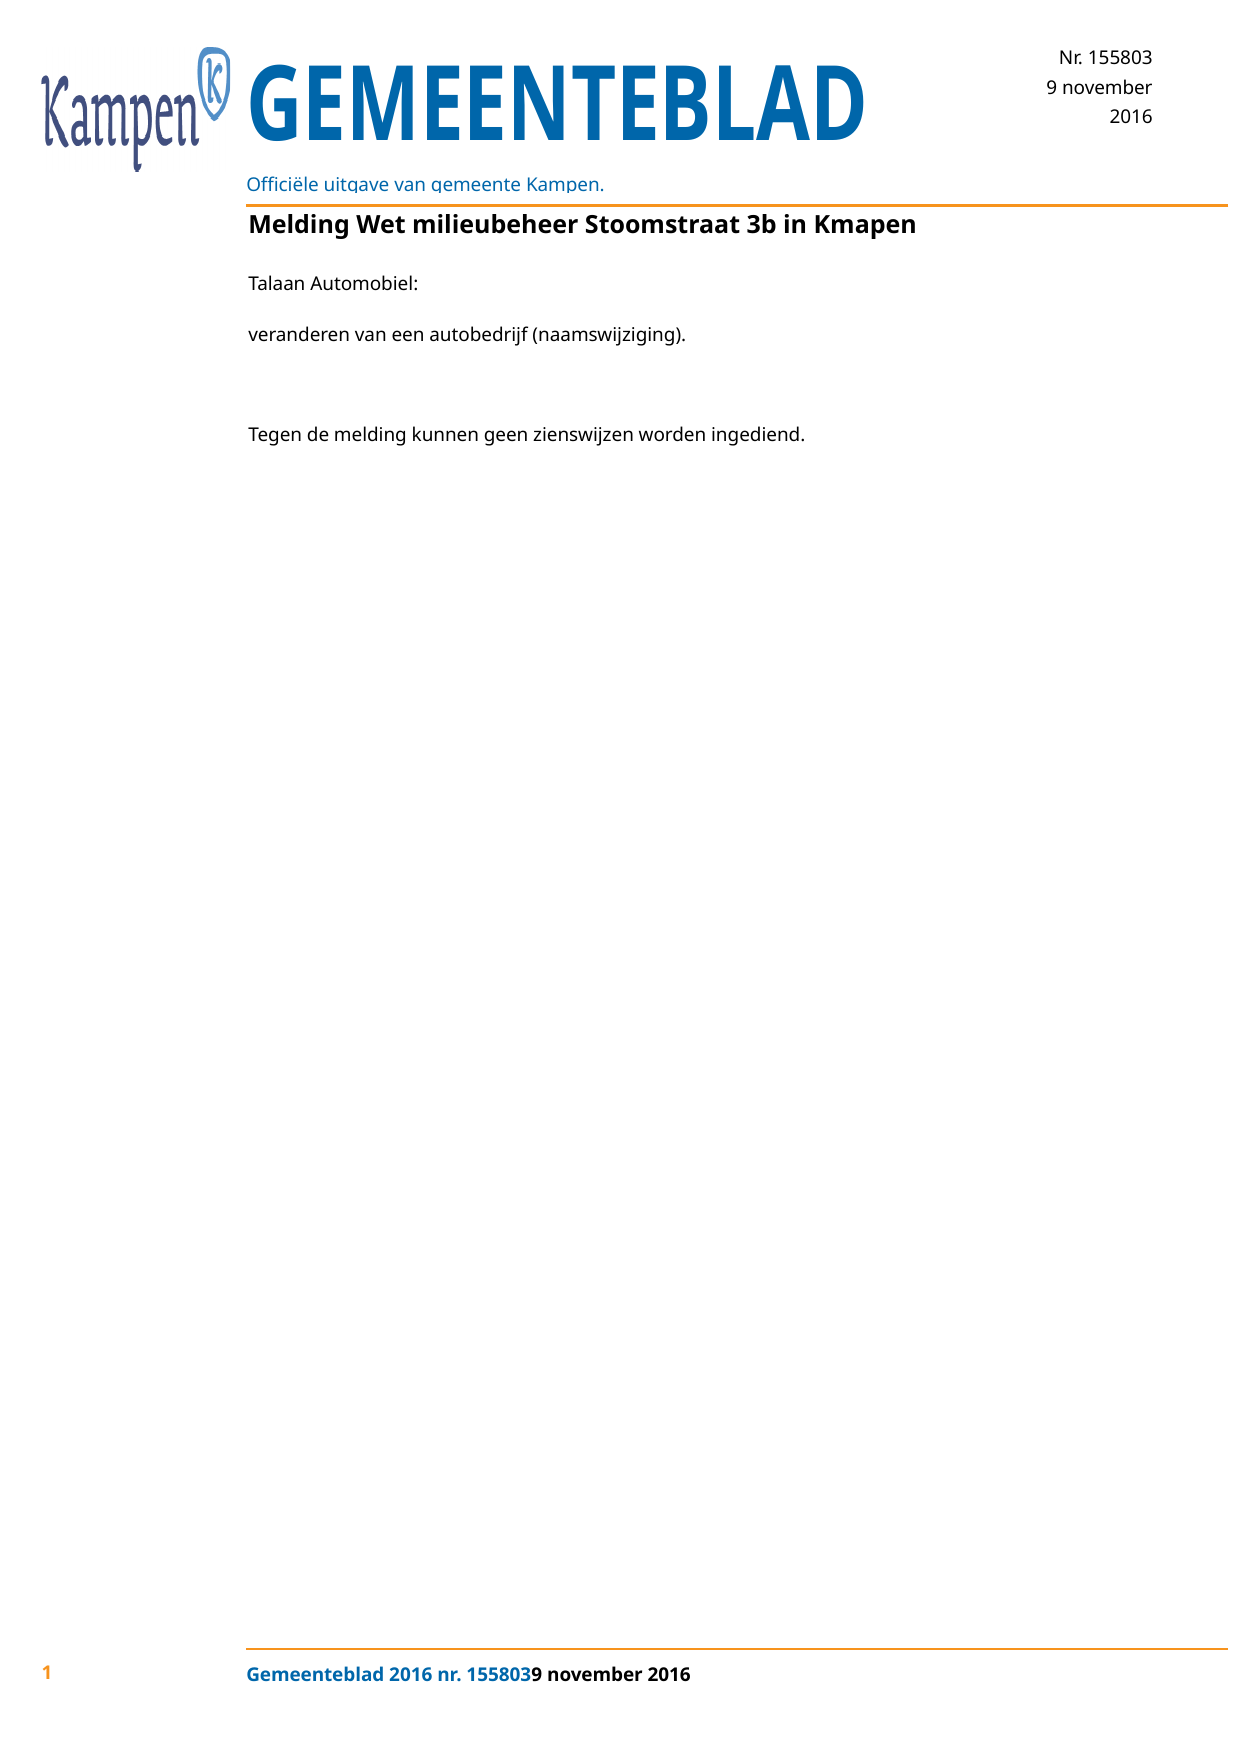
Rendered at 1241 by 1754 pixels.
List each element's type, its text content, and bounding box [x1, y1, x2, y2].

text Talaan Automobiel: [248, 270, 1152, 296]
text Tegen de melding kunnen geen zienswijzen worden ingediend. [248, 422, 1152, 447]
text Melding Wet milieubeheer Stoomstraat 3b in Kmapen [248, 207, 1152, 241]
picture [41, 47, 231, 172]
text veranderen van een autobedrijf (naamswijziging). [248, 321, 1152, 346]
